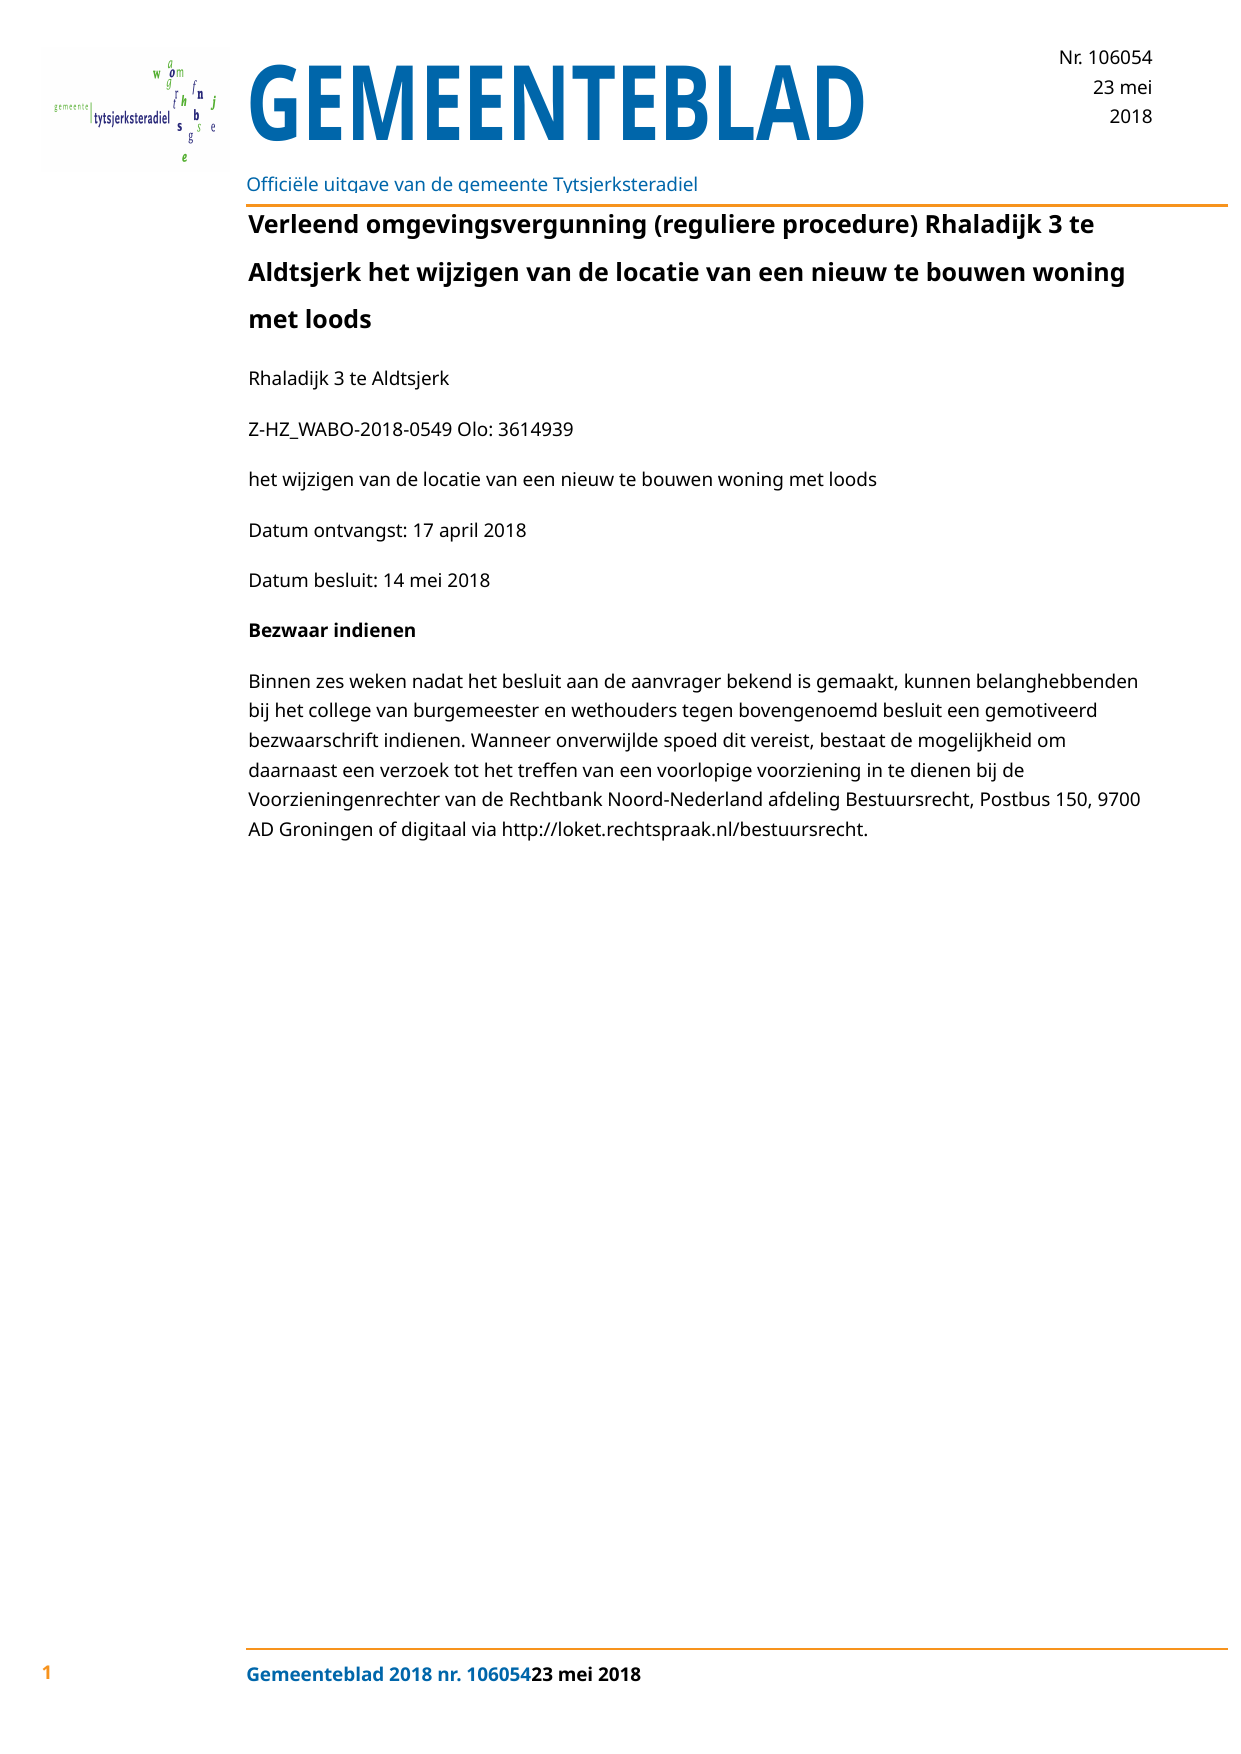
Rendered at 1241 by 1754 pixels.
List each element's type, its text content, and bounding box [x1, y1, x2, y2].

text Rhaladijk 3 te Aldtsjerk [248, 366, 1152, 391]
text Z-HZ_WABO-2018-0549 Olo: 3614939 [248, 416, 1152, 442]
text Datum ontvangst: 17 april 2018 [248, 517, 1152, 542]
text het wijzigen van de locatie van een nieuw te bouwen woning met loods [248, 466, 1152, 492]
text Binnen zes weken nadat het besluit aan de aanvrager bekend is gemaakt, kunnen belanghebbenden bij het college van burgemeester en wethouders tegen bovengenoemd besluit een gemotiveerd bezwaarschrift indienen. Wanneer onverwijlde spoed dit vereist, bestaat de mogelijkheid om daarnaast een verzoek tot het treffen van een voorlopige voorziening in te dienen bij de Voorzieningenrechter van de Rechtbank Noord-Nederland afdeling Bestuursrecht, Postbus 150, 9700 AD Groningen of digitaal via http://loket.rechtspraak.nl/bestuursrecht. [248, 668, 1152, 842]
picture [41, 47, 231, 172]
text Bezwaar indienen [248, 618, 1152, 643]
text Datum besluit: 14 mei 2018 [248, 567, 1152, 593]
text Verleend omgevingsvergunning (reguliere procedure) Rhaladijk 3 te Aldtsjerk het wijzigen van de locatie van een nieuw te bouwen woning met loods [248, 207, 1152, 336]
